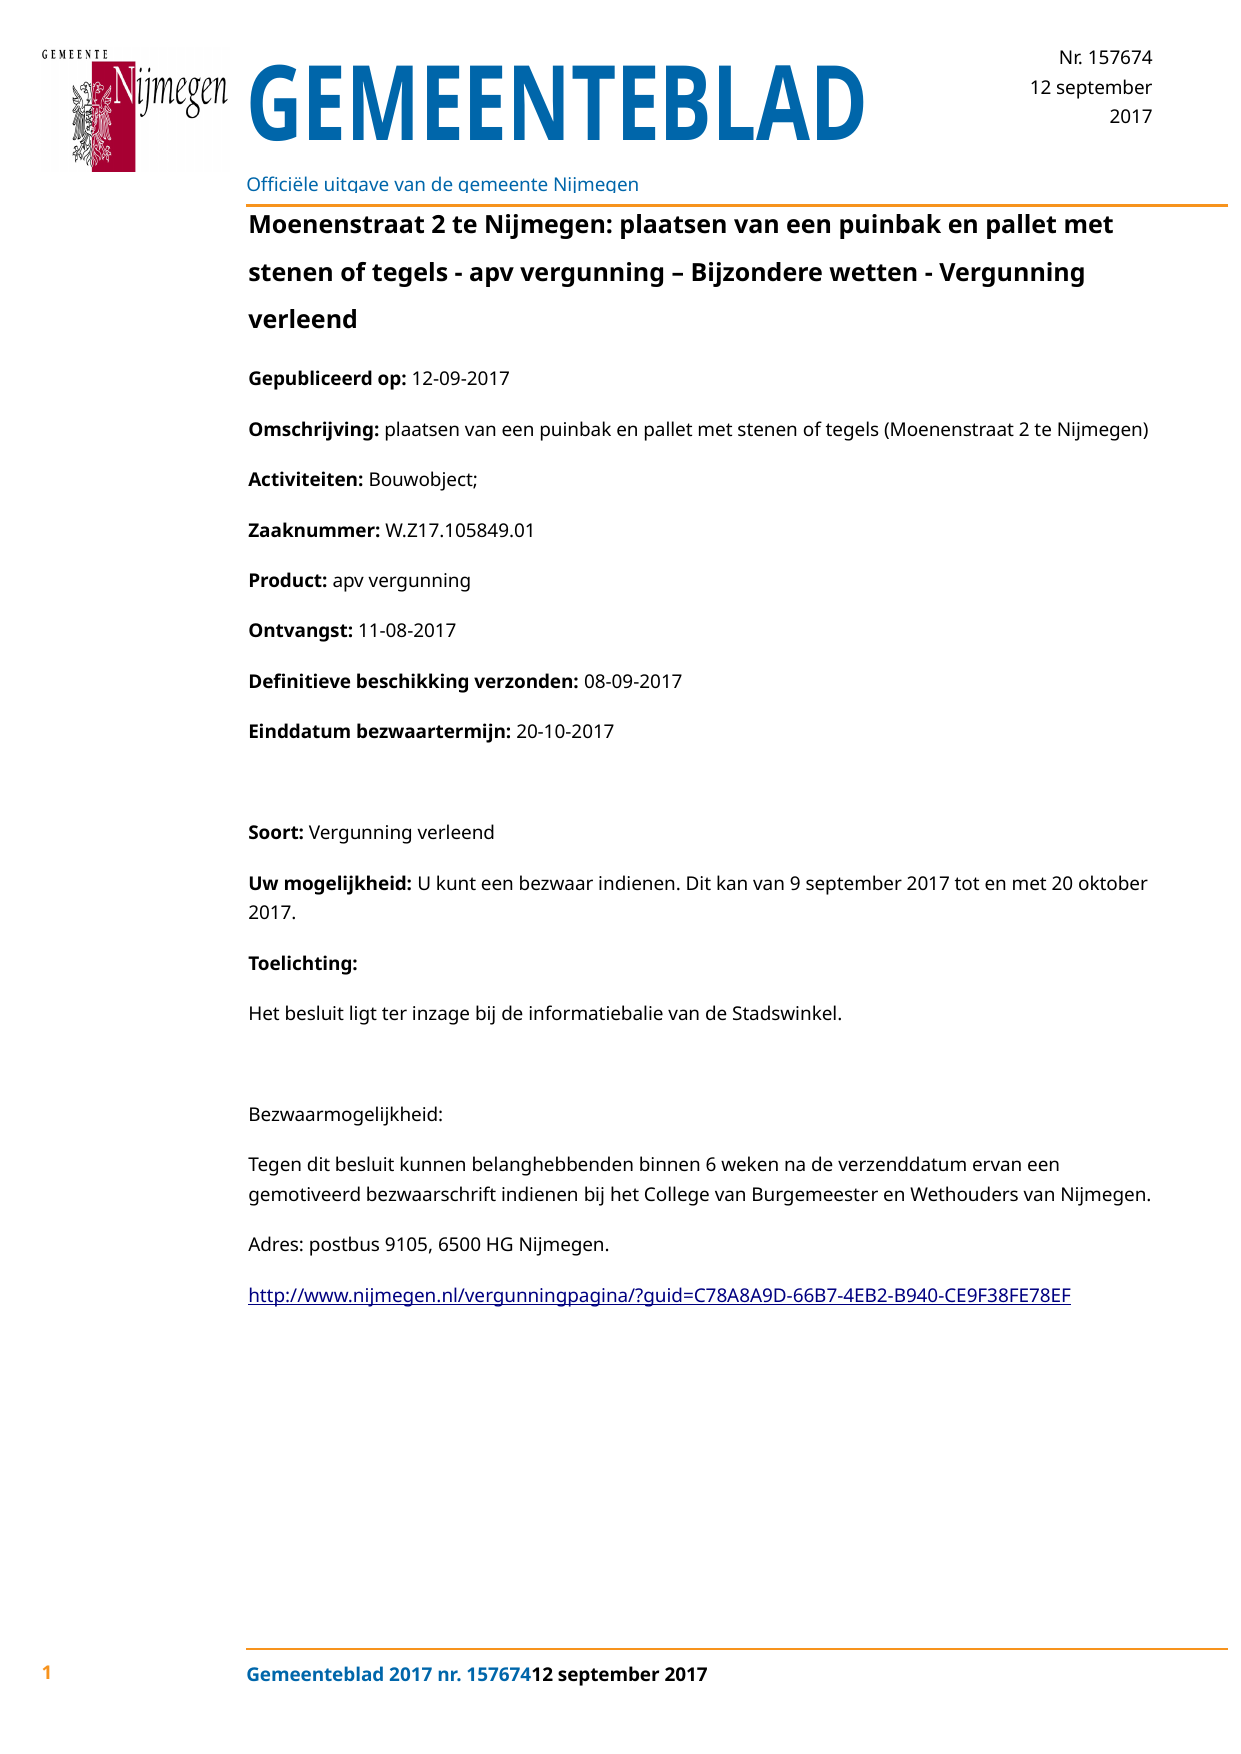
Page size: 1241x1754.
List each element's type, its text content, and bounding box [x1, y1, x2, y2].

text Toelichting: [248, 950, 1152, 975]
text Einddatum bezwaartermijn: 20-10-2017 [248, 718, 1152, 744]
text Soort: Vergunning verleend [248, 819, 1152, 845]
text Zaaknummer: W.Z17.105849.01 [248, 517, 1152, 542]
text Gepubliceerd op: 12-09-2017 [248, 366, 1152, 391]
picture [41, 47, 231, 172]
text Definitieve beschikking verzonden: 08-09-2017 [248, 668, 1152, 694]
text Uw mogelijkheid: U kunt een bezwaar indienen. Dit kan van 9 september 2017 tot en met 20 oktober 2017. [248, 870, 1152, 925]
text Omschrijving: plaatsen van een puinbak en pallet met stenen of tegels (Moenenstraat 2 te Nijmegen) [248, 416, 1152, 442]
text http://www.nijmegen.nl/vergunningpagina/?guid=C78A8A9D-66B7-4EB2-B940-CE9F38FE78EF [248, 1282, 1152, 1307]
text Het besluit ligt ter inzage bij de informatiebalie van de Stadswinkel. [248, 1000, 1152, 1026]
text Bezwaarmogelijkheid: [248, 1101, 1152, 1127]
text Ontvangst: 11-08-2017 [248, 618, 1152, 643]
text Tegen dit besluit kunnen belanghebbenden binnen 6 weken na de verzenddatum ervan een gemotiveerd bezwaarschrift indienen bij het College van Burgemeester en Wethouders van Nijmegen. [248, 1151, 1152, 1207]
text Activiteiten: Bouwobject; [248, 466, 1152, 492]
text Moenenstraat 2 te Nijmegen: plaatsen van een puinbak en pallet met stenen of tegels - apv vergunning – Bijzondere wetten - Vergunning verleend [248, 207, 1152, 336]
text Product: apv vergunning [248, 567, 1152, 593]
text Adres: postbus 9105, 6500 HG Nijmegen. [248, 1231, 1152, 1257]
